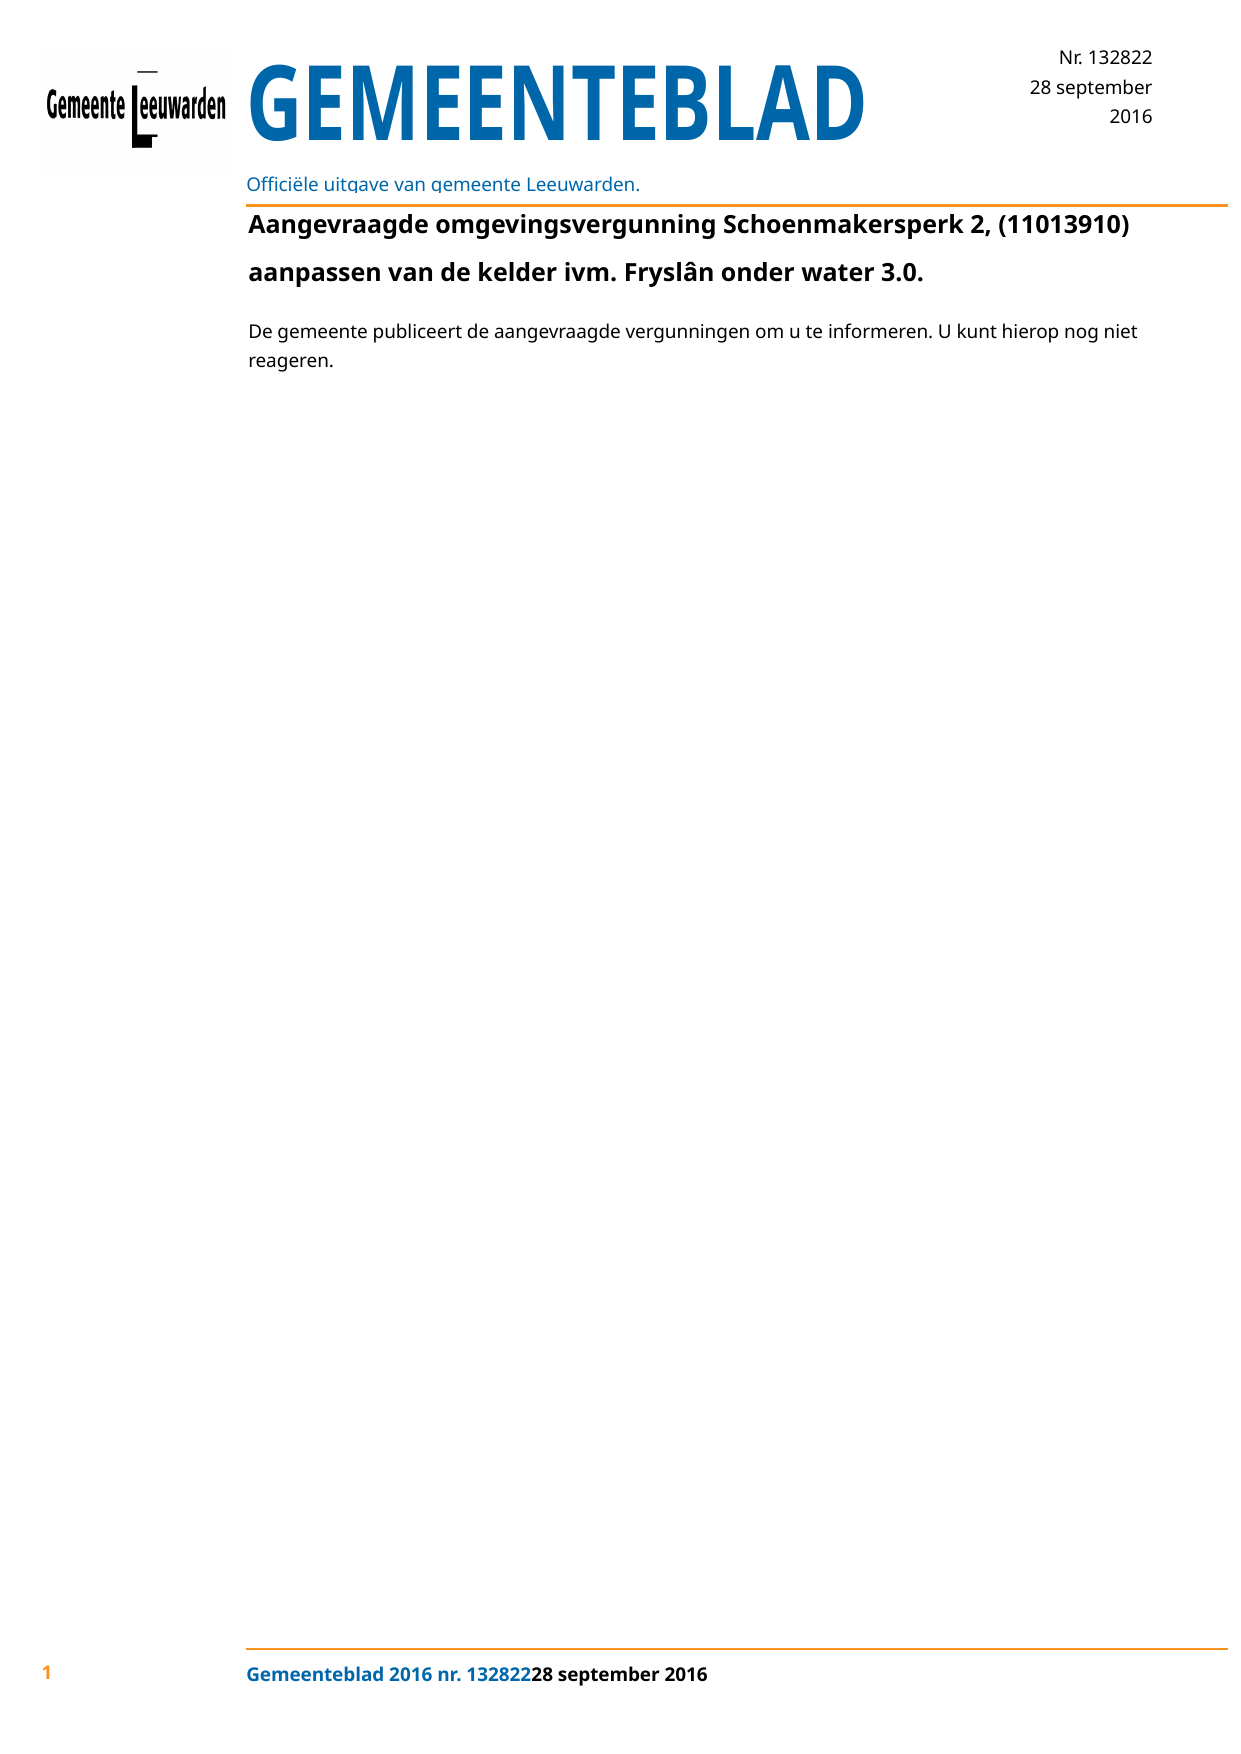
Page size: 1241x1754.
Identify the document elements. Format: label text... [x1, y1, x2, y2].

text De gemeente publiceert de aangevraagde vergunningen om u te informeren. U kunt hierop nog niet reageren. [248, 318, 1152, 373]
picture [41, 47, 231, 172]
text Aangevraagde omgevingsvergunning Schoenmakersperk 2, (11013910) aanpassen van de kelder ivm. Fryslân onder water 3.0. [248, 207, 1152, 288]
